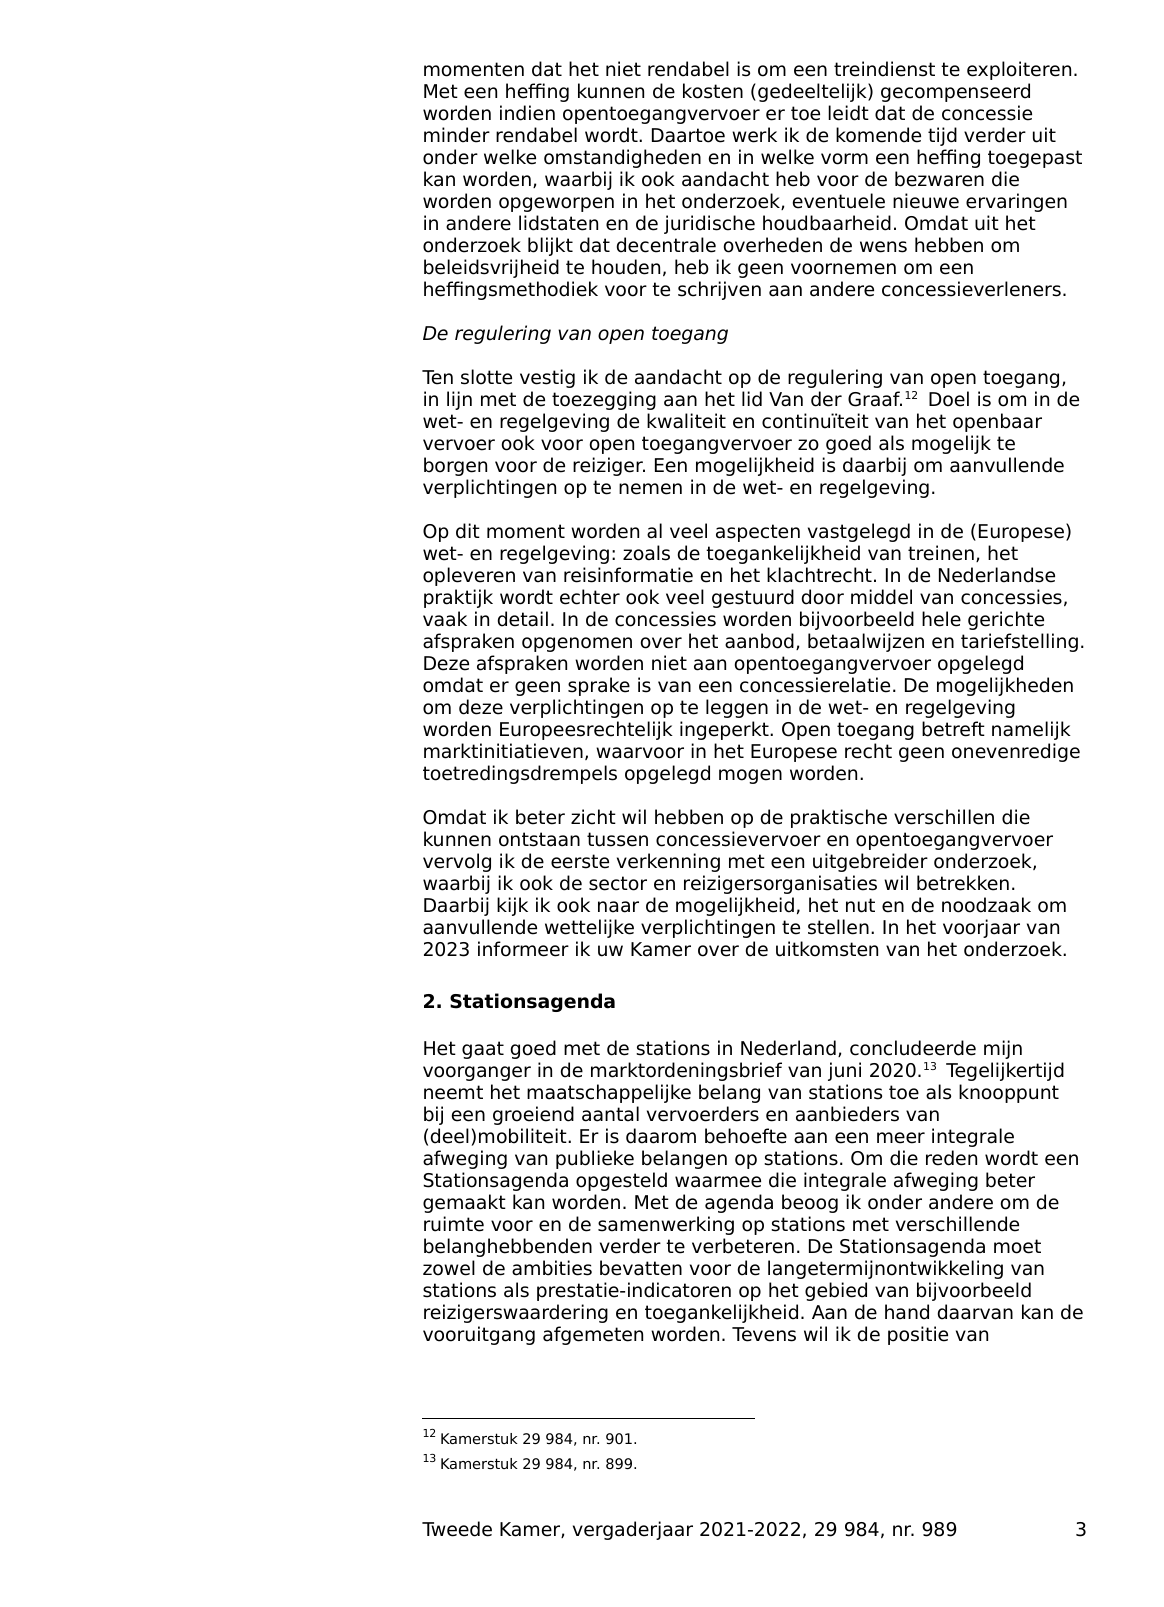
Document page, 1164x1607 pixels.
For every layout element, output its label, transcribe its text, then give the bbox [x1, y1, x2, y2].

subtitle De regulering van open toegang [422, 323, 1087, 345]
text Omdat ik beter zicht wil hebben op de praktische verschillen die kunnen ontstaan tussen concessievervoer en opentoegangvervoer vervolg ik de eerste verkenning met een uitgebreider onderzoek, waarbij ik ook de sector en reizigersorganisaties wil betrekken. Daarbij kijk ik ook naar de mogelijkheid, het nut en de noodzaak om aanvullende wettelijke verplichtingen te stellen. In het voorjaar van 2023 informeer ik uw Kamer over de uitkomsten van het onderzoek. [422, 807, 1087, 961]
text Op dit moment worden al veel aspecten vastgelegd in de (Europese) wet- en regelgeving: zoals de toegankelijkheid van treinen, het opleveren van reisinformatie en het klachtrecht. In de Nederlandse praktijk wordt echter ook veel gestuurd door middel van concessies, vaak in detail. In de concessies worden bijvoorbeeld hele gerichte afspraken opgenomen over het aanbod, betaalwijzen en tariefstelling. Deze afspraken worden niet aan opentoegangvervoer opgelegd omdat er geen sprake is van een concessierelatie. De mogelijkheden om deze verplichtingen op te leggen in de wet- en regelgeving worden Europeesrechtelijk ingeperkt. Open toegang betreft namelijk marktinitiatieven, waarvoor in het Europese recht geen onevenredige toetredingsdrempels opgelegd mogen worden. [422, 521, 1087, 785]
text Het gaat goed met de stations in Nederland, concludeerde mijn voorganger in de marktordeningsbrief van juni 2020. Tegelijkertijd neemt het maatschappelijke belang van stations toe als knooppunt bij een groeiend aantal vervoerders en aanbieders van (deel)mobiliteit. Er is daarom behoefte aan een meer integrale afweging van publieke belangen op stations. Om die reden wordt een Stationsagenda opgesteld waarmee die integrale afweging beter gemaakt kan worden. Met de agenda beoog ik onder andere om de ruimte voor en de samenwerking op stations met verschillende belanghebbenden verder te verbeteren. De Stationsagenda moet zowel de ambities bevatten voor de langetermijnontwikkeling van stations als prestatie-indicatoren op het gebied van bijvoorbeeld reizigerswaardering en toegankelijkheid. Aan de hand daarvan kan de vooruitgang afgemeten worden. Tevens wil ik de positie van [422, 1038, 1087, 1346]
text Ten slotte vestig ik de aandacht op de regulering van open toegang, in lijn met de toezegging aan het lid Van der Graaf. Doel is om in de wet- en regelgeving de kwaliteit en continuïteit van het openbaar vervoer ook voor open toegangvervoer zo goed als mogelijk te borgen voor de reiziger. Een mogelijkheid is daarbij om aanvullende verplichtingen op te nemen in de wet- en regelgeving. [422, 367, 1087, 499]
text momenten dat het niet rendabel is om een treindienst te exploiteren. Met een heffing kunnen de kosten (gedeeltelijk) gecompenseerd worden indien opentoegangvervoer er toe leidt dat de concessie minder rendabel wordt. Daartoe werk ik de komende tijd verder uit onder welke omstandigheden en in welke vorm een heffing toegepast kan worden, waarbij ik ook aandacht heb voor de bezwaren die worden opgeworpen in het onderzoek, eventuele nieuwe ervaringen in andere lidstaten en de juridische houdbaarheid. Omdat uit het onderzoek blijkt dat decentrale overheden de wens hebben om beleidsvrijheid te houden, heb ik geen voornemen om een heffingsmethodiek voor te schrijven aan andere concessieverleners. [422, 59, 1087, 301]
subtitle 2. Stationsagenda [422, 991, 1087, 1013]
text Kamerstuk 29 984, nr. 899. [422, 1452, 1087, 1474]
text Kamerstuk 29 984, nr. 901. [422, 1427, 1087, 1449]
